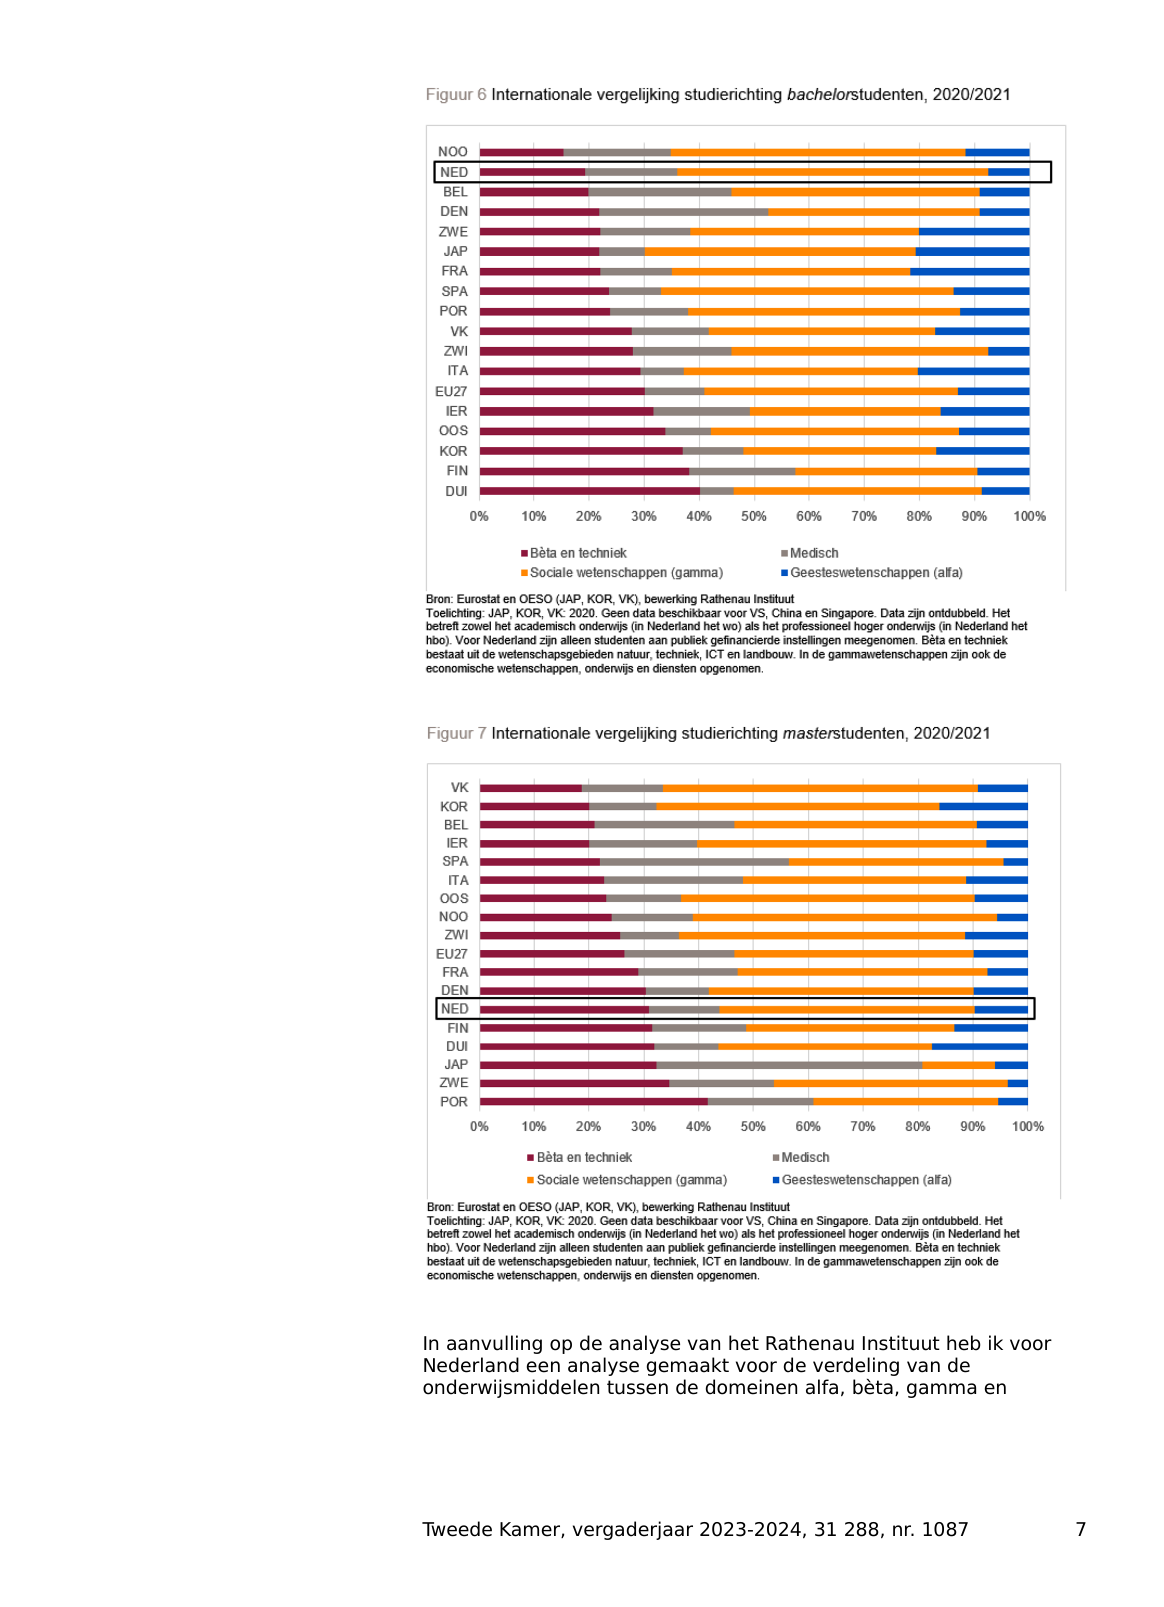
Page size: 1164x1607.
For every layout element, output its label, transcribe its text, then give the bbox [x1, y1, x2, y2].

picture [422, 721, 1072, 1289]
picture [422, 81, 1072, 678]
text In aanvulling op de analyse van het Rathenau Instituut heb ik voor Nederland een analyse gemaakt voor de verdeling van de onderwijsmiddelen tussen de domeinen alfa, bèta, gamma en [422, 1333, 1087, 1399]
